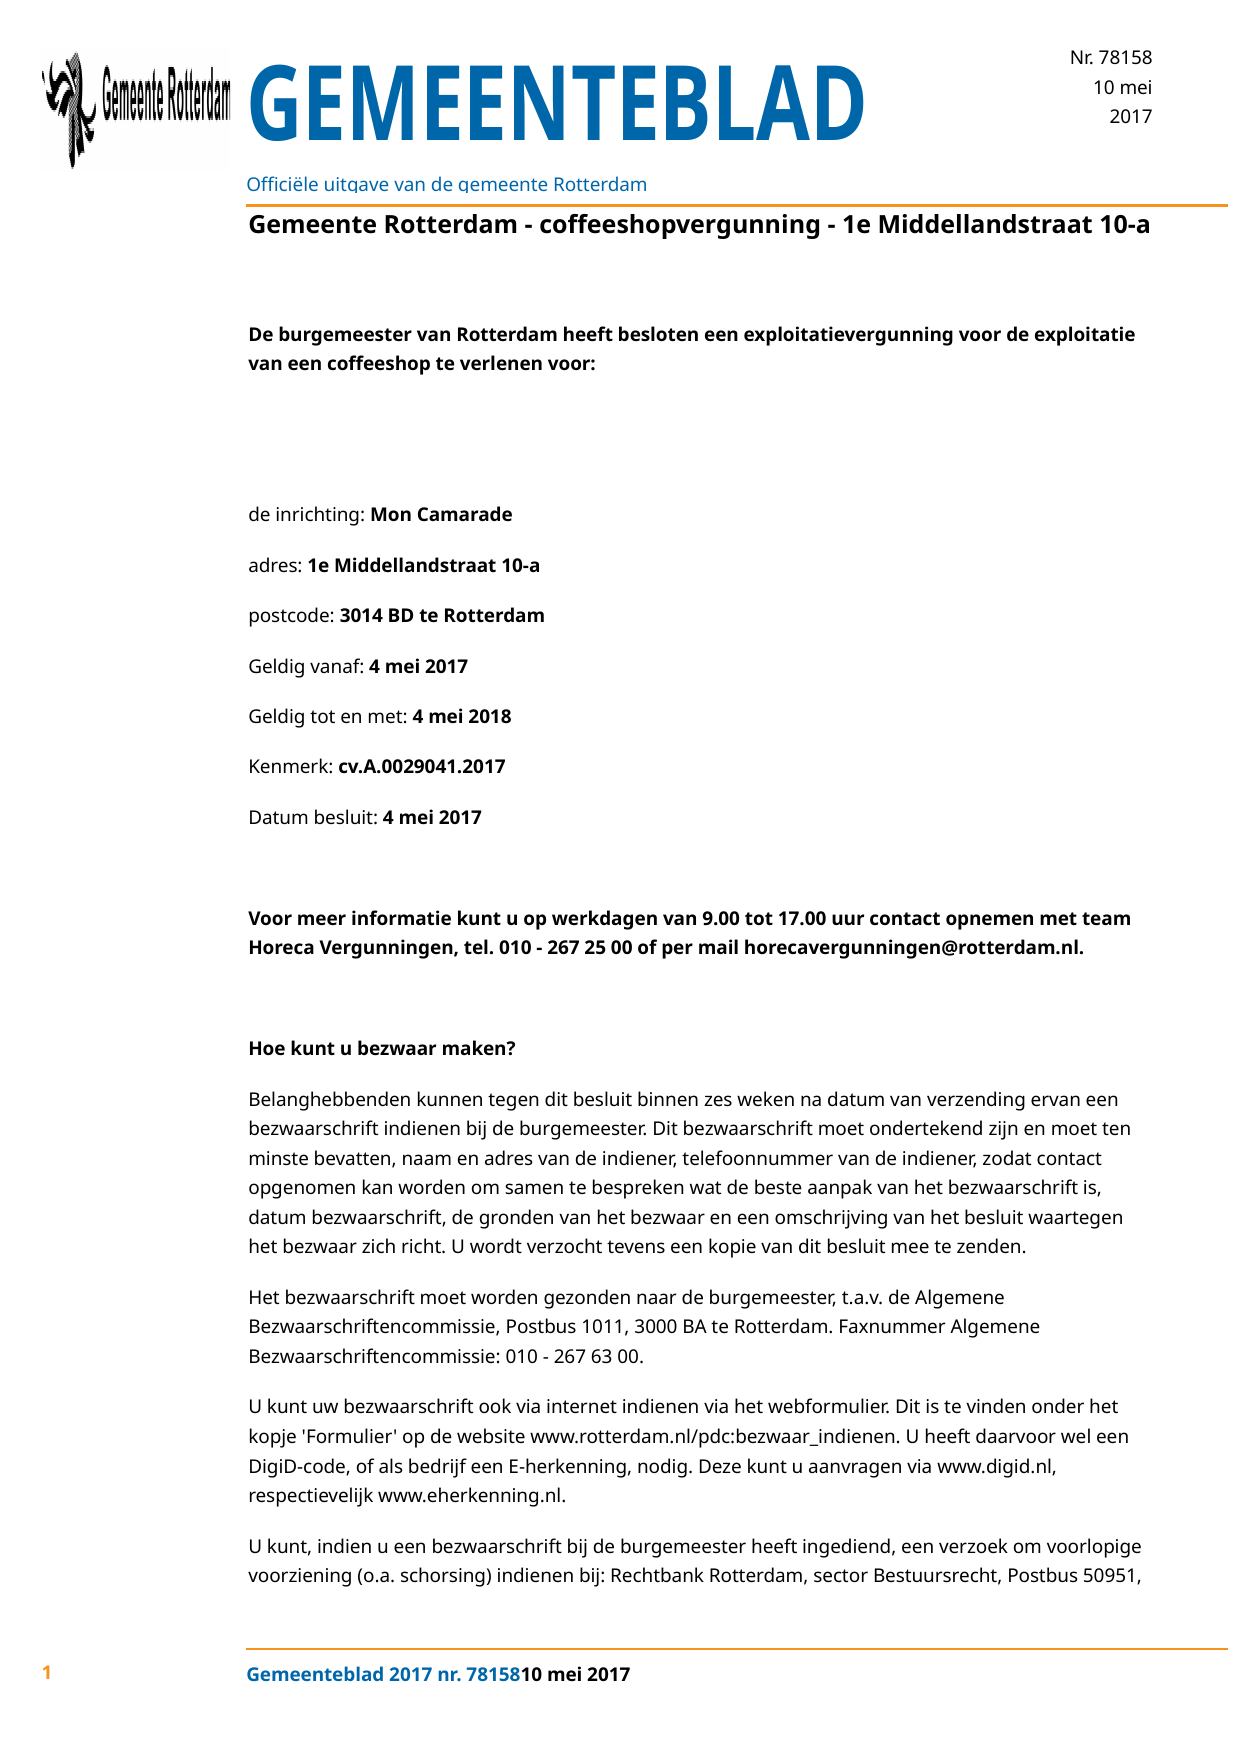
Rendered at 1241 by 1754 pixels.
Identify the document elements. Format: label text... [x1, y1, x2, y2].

text de inrichting: Mon Camarade [248, 502, 1152, 527]
text Het bezwaarschrift moet worden gezonden naar de burgemeester, t.a.v. de Algemene Bezwaarschriftencommissie, Postbus 1011, 3000 BA te Rotterdam. Faxnummer Algemene Bezwaarschriftencommissie: 010 - 267 63 00. [248, 1284, 1152, 1369]
text De burgemeester van Rotterdam heeft besloten een exploitatievergunning voor de exploitatie van een coffeeshop te verlenen voor: [248, 321, 1152, 376]
text postcode: 3014 BD te Rotterdam [248, 602, 1152, 628]
text Hoe kunt u bezwaar maken? [248, 1035, 1152, 1061]
text Datum besluit: 4 mei 2017 [248, 804, 1152, 830]
text Kenmerk: cv.A.0029041.2017 [248, 754, 1152, 779]
text Belanghebbenden kunnen tegen dit besluit binnen zes weken na datum van verzending ervan een bezwaarschrift indienen bij de burgemeester. Dit bezwaarschrift moet ondertekend zijn en moet ten minste bevatten, naam en adres van de indiener, telefoonnummer van de indiener, zodat contact opgenomen kan worden om samen te bespreken wat de beste aanpak van het bezwaarschrift is, datum bezwaarschrift, de gronden van het bezwaar en een omschrijving van het besluit waartegen het bezwaar zich richt. U wordt verzocht tevens een kopie van dit besluit mee te zenden. [248, 1086, 1152, 1259]
text Geldig tot en met: 4 mei 2018 [248, 703, 1152, 729]
text adres: 1e Middellandstraat 10-a [248, 552, 1152, 578]
picture [41, 47, 231, 172]
text U kunt uw bezwaarschrift ook via internet indienen via het webformulier. Dit is te vinden onder het kopje 'Formulier' op de website www.rotterdam.nl/pdc:bezwaar_indienen. U heeft daarvoor wel een DigiD-code, of als bedrijf een E-herkenning, nodig. Deze kunt u aanvragen via www.digid.nl, respectievelijk www.eherkenning.nl. [248, 1394, 1152, 1508]
text Gemeente Rotterdam - coffeeshopvergunning - 1e Middellandstraat 10-a [248, 207, 1152, 241]
text U kunt, indien u een bezwaarschrift bij de burgemeester heeft ingediend, een verzoek om voorlopige voorziening (o.a. schorsing) indienen bij: Rechtbank Rotterdam, sector Bestuursrecht, Postbus 50951, [248, 1533, 1152, 1588]
text Voor meer informatie kunt u op werkdagen van 9.00 tot 17.00 uur contact opnemen met team Horeca Vergunningen, tel. 010 - 267 25 00 of per mail horecavergunningen@rotterdam.nl. [248, 905, 1152, 960]
text Geldig vanaf: 4 mei 2017 [248, 653, 1152, 678]
